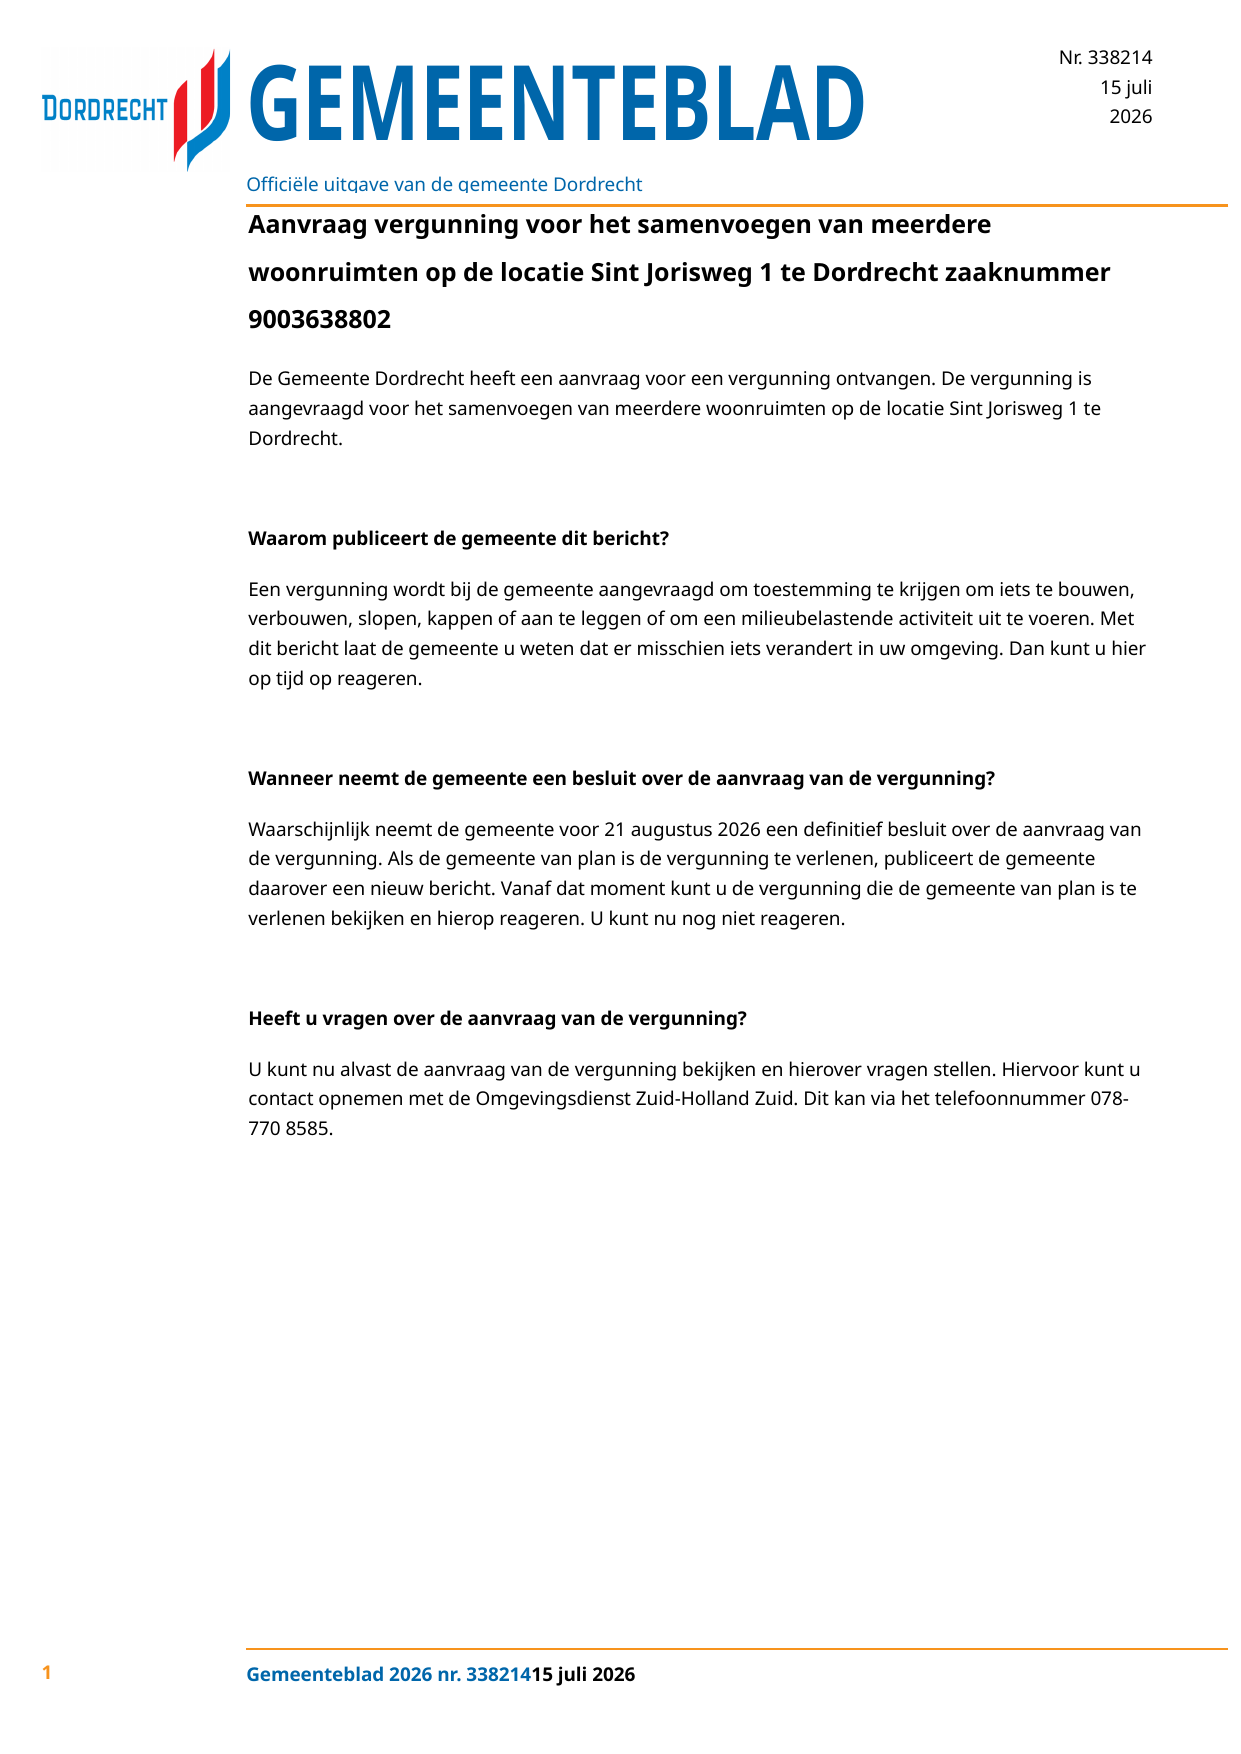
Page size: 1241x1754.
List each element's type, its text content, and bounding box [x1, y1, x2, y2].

text Een vergunning wordt bij de gemeente aangevraagd om toestemming te krijgen om iets te bouwen, verbouwen, slopen, kappen of aan te leggen of om een milieubelastende activiteit uit te voeren. Met dit bericht laat de gemeente u weten dat er misschien iets verandert in uw omgeving. Dan kunt u hier op tijd op reageren. [248, 576, 1152, 690]
text De Gemeente Dordrecht heeft een aanvraag voor een vergunning ontvangen. De vergunning is aangevraagd voor het samenvoegen van meerdere woonruimten op de locatie Sint Jorisweg 1 te Dordrecht. [248, 366, 1152, 450]
text Waarom publiceert de gemeente dit bericht? [248, 526, 1152, 551]
text Aanvraag vergunning voor het samenvoegen van meerdere woonruimten op de locatie Sint Jorisweg 1 te Dordrecht zaaknummer 9003638802 [248, 207, 1152, 336]
text Wanneer neemt de gemeente een besluit over de aanvraag van de vergunning? [248, 766, 1152, 791]
text Waarschijnlijk neemt de gemeente voor 21 augustus 2026 een definitief besluit over de aanvraag van de vergunning. Als de gemeente van plan is de vergunning te verlenen, publiceert de gemeente daarover een nieuw bericht. Vanaf dat moment kunt u de vergunning die de gemeente van plan is te verlenen bekijken en hierop reageren. U kunt nu nog niet reageren. [248, 816, 1152, 930]
text U kunt nu alvast de aanvraag van de vergunning bekijken en hierover vragen stellen. Hiervoor kunt u contact opnemen met de Omgevingsdienst Zuid-Holland Zuid. Dit kan via het telefoonnummer 078-770 8585. [248, 1056, 1152, 1141]
picture [41, 47, 231, 172]
text Heeft u vragen over de aanvraag van de vergunning? [248, 1006, 1152, 1031]
